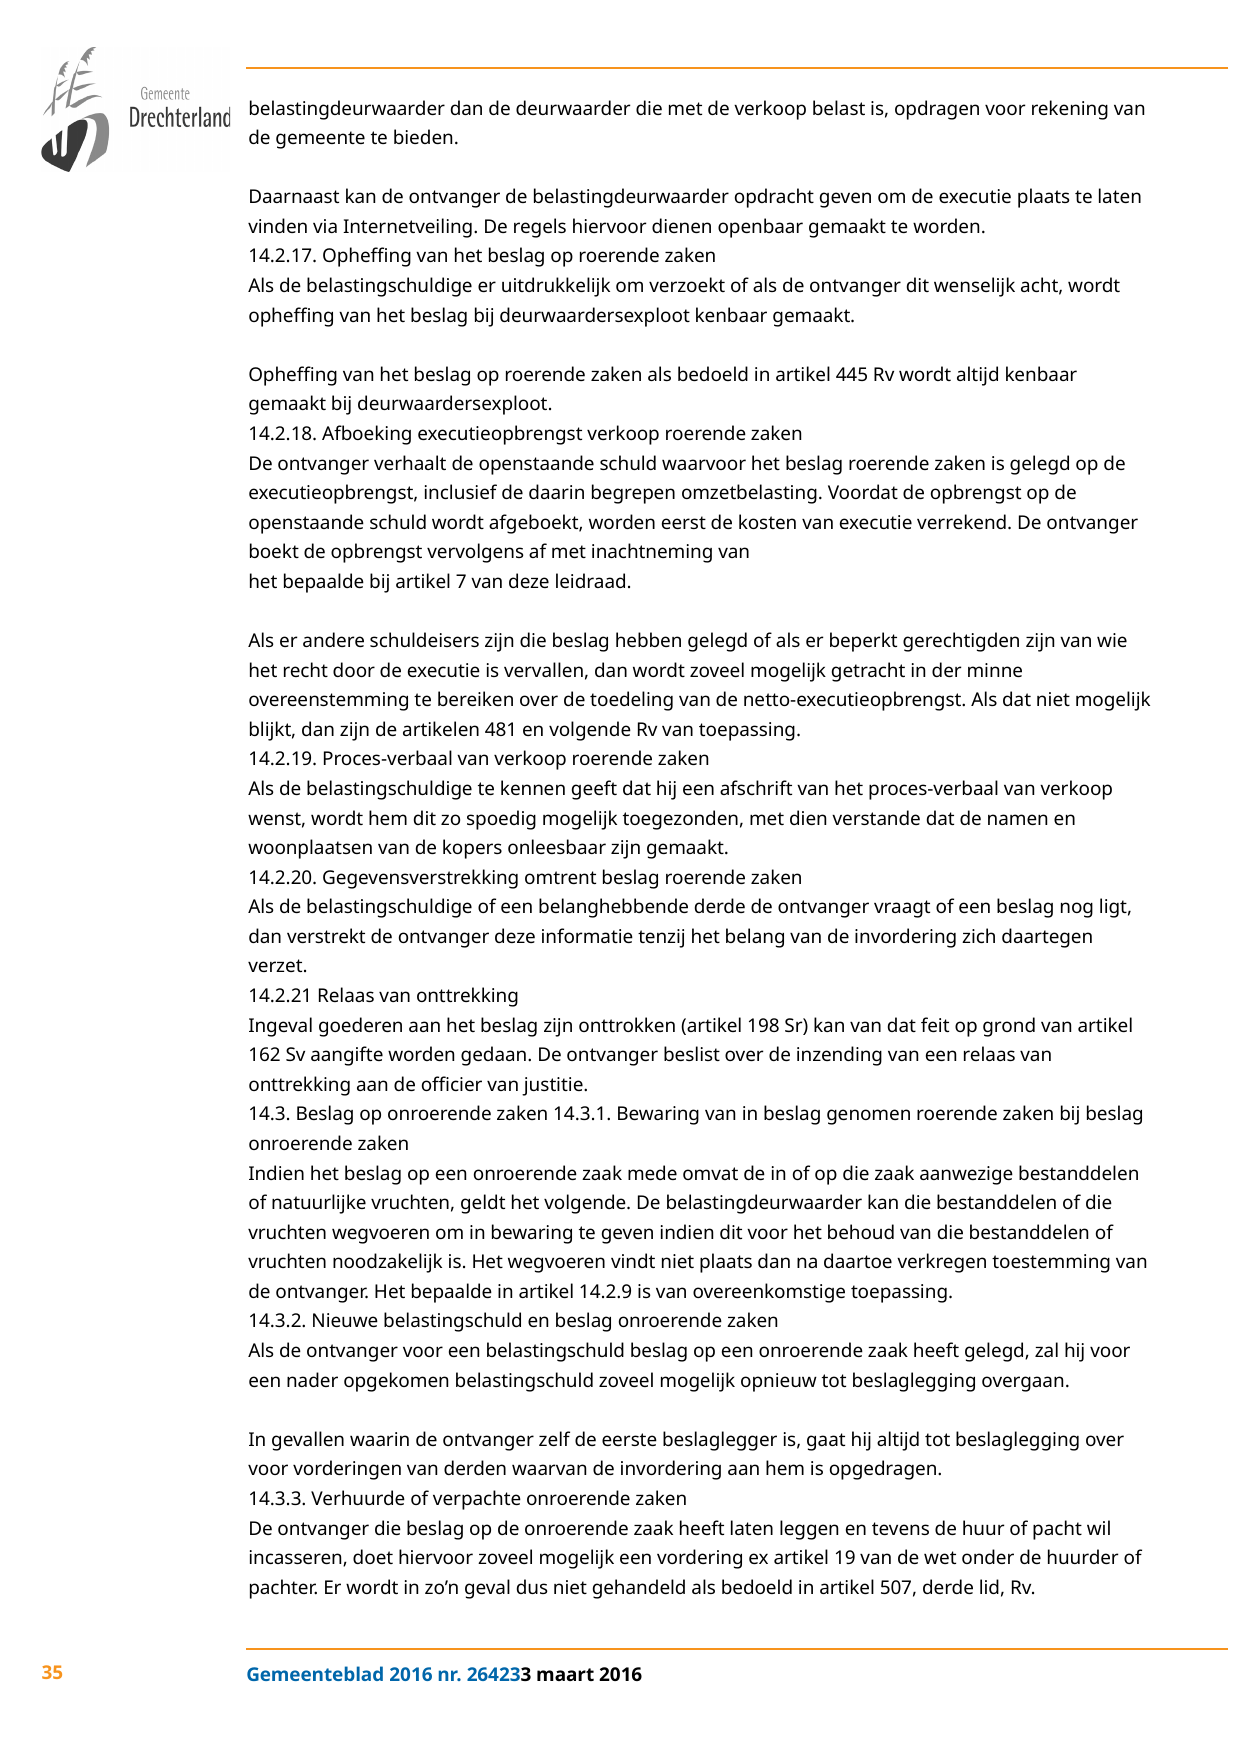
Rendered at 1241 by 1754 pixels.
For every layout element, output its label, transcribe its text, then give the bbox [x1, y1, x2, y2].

text De ontvanger die beslag op de onroerende zaak heeft laten leggen en tevens de huur of pacht wil incasseren, doet hiervoor zoveel mogelijk een vordering ex artikel 19 van de wet onder de huurder of pachter. Er wordt in zo’n geval dus niet gehandeld als bedoeld in artikel 507, derde lid, Rv. [248, 1515, 1152, 1600]
text Daarnaast kan de ontvanger de belastingdeurwaarder opdracht geven om de executie plaats te laten vinden via Internetveiling. De regels hiervoor dienen openbaar gemaakt te worden. [248, 183, 1152, 239]
text Als de ontvanger voor een belastingschuld beslag op een onroerende zaak heeft gelegd, zal hij voor een nader opgekomen belastingschuld zoveel mogelijk opnieuw tot beslaglegging overgaan. [248, 1337, 1152, 1393]
text 14.3.2. Nieuwe belastingschuld en beslag onroerende zaken [248, 1308, 1152, 1333]
text Als de belastingschuldige er uitdrukkelijk om verzoekt of als de ontvanger dit wenselijk acht, wordt opheffing van het beslag bij deurwaardersexploot kenbaar gemaakt. [248, 272, 1152, 328]
text Als de belastingschuldige te kennen geeft dat hij een afschrift van het proces-verbaal van verkoop wenst, wordt hem dit zo spoedig mogelijk toegezonden, met dien verstande dat de namen en woonplaatsen van de kopers onleesbaar zijn gemaakt. [248, 775, 1152, 860]
text 14.2.17. Opheffing van het beslag op roerende zaken [248, 243, 1152, 268]
text belastingdeurwaarder dan de deurwaarder die met de verkoop belast is, opdragen voor rekening van de gemeente te bieden. [248, 95, 1152, 150]
text Als de belastingschuldige of een belanghebbende derde de ontvanger vraagt of een beslag nog ligt, dan verstrekt de ontvanger deze informatie tenzij het belang van de invordering zich daartegen verzet. [248, 893, 1152, 978]
text 14.2.19. Proces-verbaal van verkoop roerende zaken [248, 746, 1152, 771]
text 14.2.20. Gegevensverstrekking omtrent beslag roerende zaken [248, 864, 1152, 890]
text De ontvanger verhaalt de openstaande schuld waarvoor het beslag roerende zaken is gelegd op de executieopbrengst, inclusief de daarin begrepen omzetbelasting. Voordat de opbrengst op de openstaande schuld wordt afgeboekt, worden eerst de kosten van executie verrekend. De ontvanger boekt de opbrengst vervolgens af met inachtneming van [248, 450, 1152, 564]
text In gevallen waarin de ontvanger zelf de eerste beslaglegger is, gaat hij altijd tot beslaglegging over voor vorderingen van derden waarvan de invordering aan hem is opgedragen. [248, 1426, 1152, 1481]
text Opheffing van het beslag op roerende zaken als bedoeld in artikel 445 Rv wordt altijd kenbaar gemaakt bij deurwaardersexploot. [248, 361, 1152, 416]
text 14.2.21 Relaas van onttrekking [248, 982, 1152, 1008]
text 14.3.3. Verhuurde of verpachte onroerende zaken [248, 1485, 1152, 1511]
text Ingeval goederen aan het beslag zijn onttrokken (artikel 198 Sr) kan van dat feit op grond van artikel 162 Sv aangifte worden gedaan. De ontvanger beslist over de inzending van een relaas van onttrekking aan de officier van justitie. [248, 1012, 1152, 1097]
text 14.2.18. Afboeking executieopbrengst verkoop roerende zaken [248, 420, 1152, 446]
text het bepaalde bij artikel 7 van deze leidraad. [248, 568, 1152, 594]
text Als er andere schuldeisers zijn die beslag hebben gelegd of als er beperkt gerechtigden zijn van wie het recht door de executie is vervallen, dan wordt zoveel mogelijk getracht in der minne overeenstemming te bereiken over de toedeling van de netto-executieopbrengst. Als dat niet mogelijk blijkt, dan zijn de artikelen 481 en volgende Rv van toepassing. [248, 627, 1152, 742]
text Indien het beslag op een onroerende zaak mede omvat de in of op die zaak aanwezige bestanddelen of natuurlijke vruchten, geldt het volgende. De belastingdeurwaarder kan die bestanddelen of die vruchten wegvoeren om in bewaring te geven indien dit voor het behoud van die bestanddelen of vruchten noodzakelijk is. Het wegvoeren vindt niet plaats dan na daartoe verkregen toestemming van de ontvanger. Het bepaalde in artikel 14.2.9 is van overeenkomstige toepassing. [248, 1160, 1152, 1304]
picture [41, 47, 231, 172]
text 14.3. Beslag op onroerende zaken 14.3.1. Bewaring van in beslag genomen roerende zaken bij beslag onroerende zaken [248, 1101, 1152, 1156]
